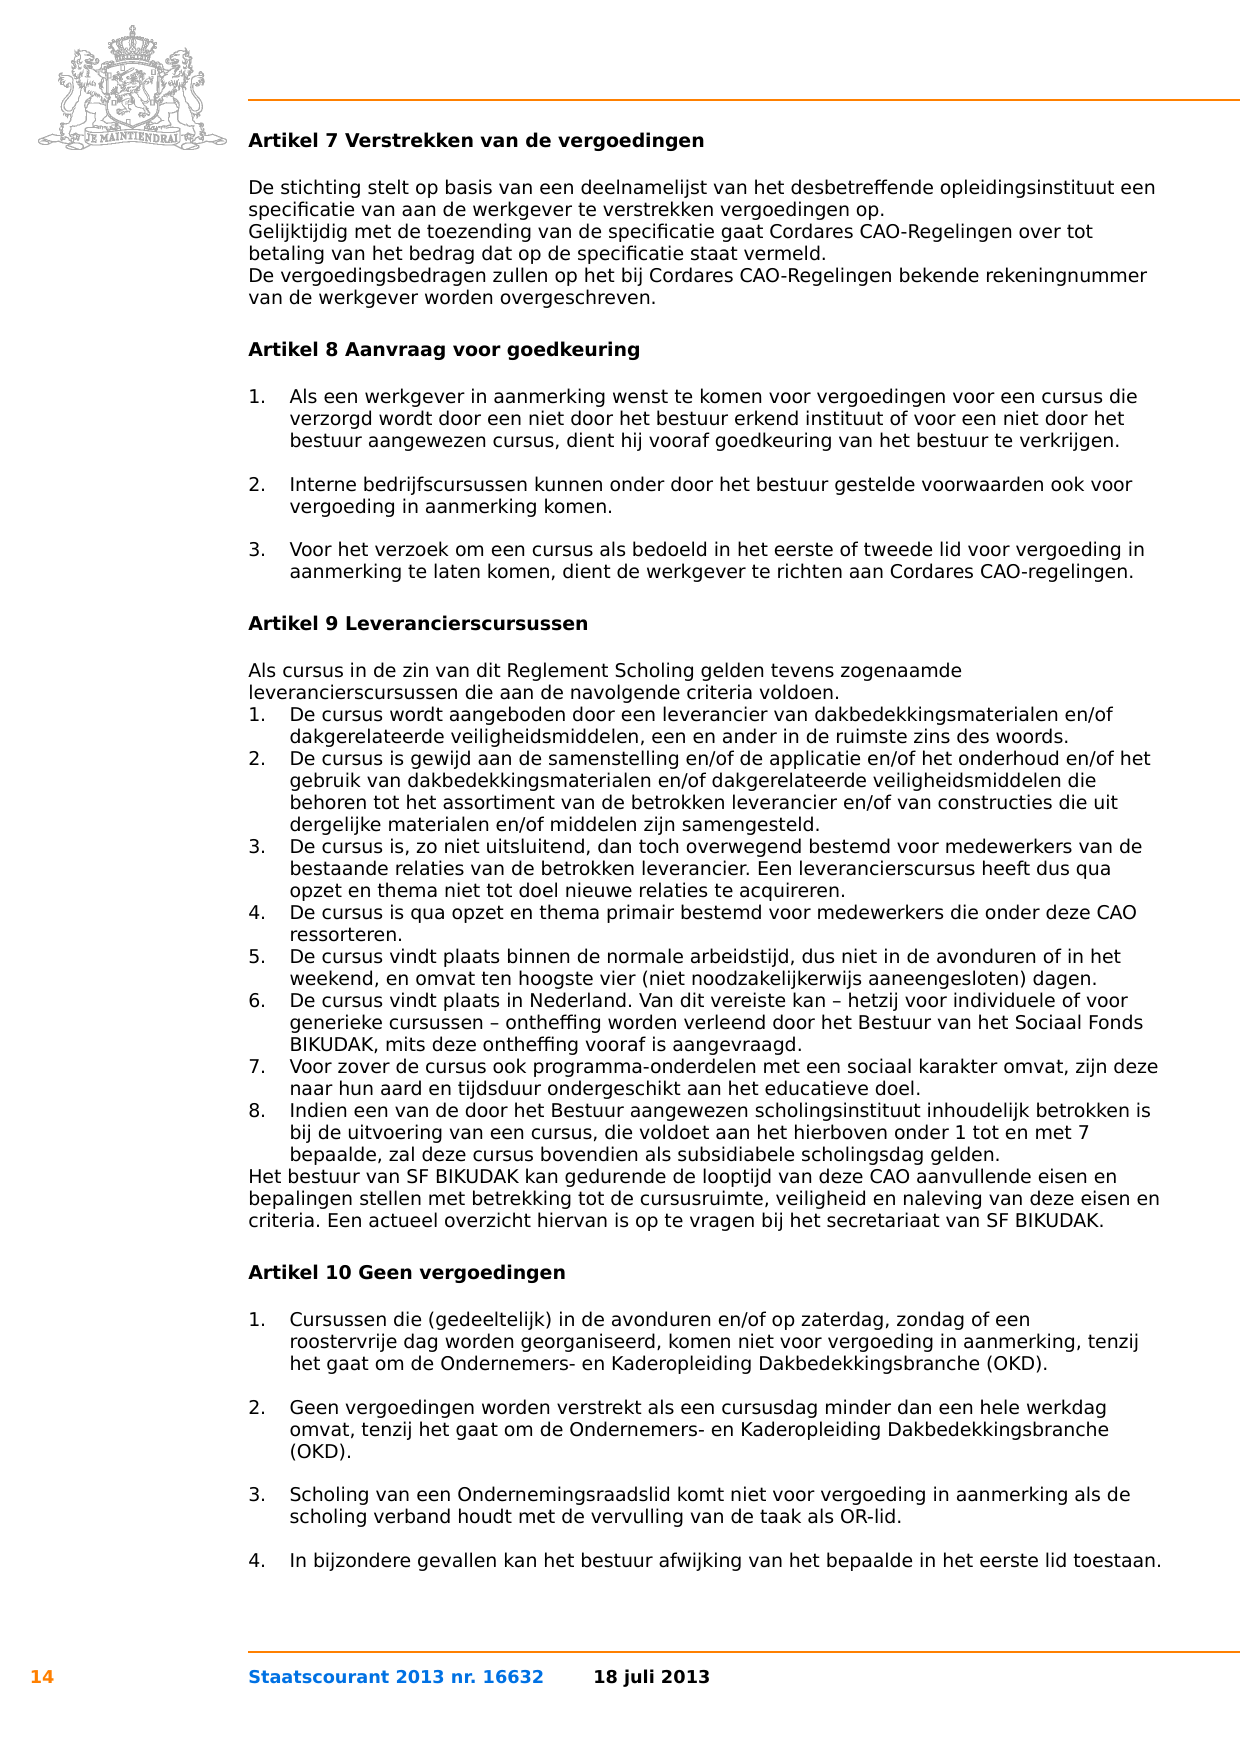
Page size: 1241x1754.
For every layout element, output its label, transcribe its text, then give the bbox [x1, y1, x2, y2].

text roostervrije dag worden georganiseerd, komen niet voor vergoeding in aanmerking, tenzij het gaat om de Ondernemers- en Kaderopleiding Dakbedekkingsbranche (OKD). [289, 1331, 1163, 1375]
text 5. De cursus vindt plaats binnen de normale arbeidstijd, dus niet in de avonduren of in het weekend, en omvat ten hoogste vier (niet noodzakelijkerwijs aaneengesloten) dagen. [248, 946, 1163, 990]
text Het bestuur van SF BIKUDAK kan gedurende de looptijd van deze CAO aanvullende eisen en bepalingen stellen met betrekking tot de cursusruimte, veiligheid en naleving van deze eisen en criteria. Een actueel overzicht hiervan is op te vragen bij het secretariaat van SF BIKUDAK. [248, 1166, 1163, 1232]
text 3. Scholing van een Ondernemingsraadslid komt niet voor vergoeding in aanmerking als de scholing verband houdt met de vervulling van de taak als OR-lid. [248, 1484, 1163, 1528]
subtitle Artikel 8 Aanvraag voor goedkeuring [248, 339, 1163, 361]
text 2. Geen vergoedingen worden verstrekt als een cursusdag minder dan een hele werkdag omvat, tenzij het gaat om de Ondernemers- en Kaderopleiding Dakbedekkingsbranche (OKD). [248, 1397, 1163, 1462]
text 3. De cursus is, zo niet uitsluitend, dan toch overwegend bestemd voor medewerkers van de bestaande relaties van de betrokken leverancier. Een leverancierscursus heeft dus qua opzet en thema niet tot doel nieuwe relaties te acquireren. [248, 836, 1163, 902]
text 1. De cursus wordt aangeboden door een leverancier van dakbedekkingsmaterialen en/of dakgerelateerde veiligheidsmiddelen, een en ander in de ruimste zins des woords. [248, 704, 1163, 748]
text De vergoedingsbedragen zullen op het bij Cordares CAO-Regelingen bekende rekeningnummer van de werkgever worden overgeschreven. [248, 265, 1163, 309]
text 2. De cursus is gewijd aan de samenstelling en/of de applicatie en/of het onderhoud en/of het gebruik van dakbedekkingsmaterialen en/of dakgerelateerde veiligheidsmiddelen die behoren tot het assortiment van de betrokken leverancier en/of van constructies die uit dergelijke materialen en/of middelen zijn samengesteld. [248, 748, 1163, 836]
text 4. In bijzondere gevallen kan het bestuur afwijking van het bepaalde in het eerste lid toestaan. [248, 1550, 1163, 1572]
text 1. Als een werkgever in aanmerking wenst te komen voor vergoedingen voor een cursus die verzorgd wordt door een niet door het bestuur erkend instituut of voor een niet door het bestuur aangewezen cursus, dient hij vooraf goedkeuring van het bestuur te verkrijgen. [248, 386, 1163, 452]
picture [38, 25, 227, 150]
subtitle Artikel 9 Leverancierscursussen [248, 613, 1163, 635]
text 7. Voor zover de cursus ook programma-onderdelen met een sociaal karakter omvat, zijn deze naar hun aard en tijdsduur ondergeschikt aan het educatieve doel. [248, 1056, 1163, 1100]
text Gelijktijdig met de toezending van de specificatie gaat Cordares CAO-Regelingen over tot betaling van het bedrag dat op de specificatie staat vermeld. [248, 221, 1163, 265]
text 3. Voor het verzoek om een cursus als bedoeld in het eerste of tweede lid voor vergoeding in aanmerking te laten komen, dient de werkgever te richten aan Cordares CAO-regelingen. [248, 539, 1163, 583]
text 1. Cursussen die (gedeeltelijk) in de avonduren en/of op zaterdag, zondag of een [248, 1309, 1163, 1331]
text De stichting stelt op basis van een deelnamelijst van het desbetreffende opleidingsinstituut een specificatie van aan de werkgever te verstrekken vergoedingen op. [248, 177, 1163, 221]
text 8. Indien een van de door het Bestuur aangewezen scholingsinstituut inhoudelijk betrokken is bij de uitvoering van een cursus, die voldoet aan het hierboven onder 1 tot en met 7 bepaalde, zal deze cursus bovendien als subsidiabele scholingsdag gelden. [248, 1100, 1163, 1166]
text Als cursus in de zin van dit Reglement Scholing gelden tevens zogenaamde leverancierscursussen die aan de navolgende criteria voldoen. [248, 660, 1163, 704]
subtitle Artikel 10 Geen vergoedingen [248, 1262, 1163, 1284]
text 4. De cursus is qua opzet en thema primair bestemd voor medewerkers die onder deze CAO ressorteren. [248, 902, 1163, 946]
subtitle Artikel 7 Verstrekken van de vergoedingen [248, 130, 1163, 152]
text 6. De cursus vindt plaats in Nederland. Van dit vereiste kan – hetzij voor individuele of voor generieke cursussen – ontheffing worden verleend door het Bestuur van het Sociaal Fonds BIKUDAK, mits deze ontheffing vooraf is aangevraagd. [248, 990, 1163, 1056]
text 2. Interne bedrijfscursussen kunnen onder door het bestuur gestelde voorwaarden ook voor vergoeding in aanmerking komen. [248, 473, 1163, 517]
